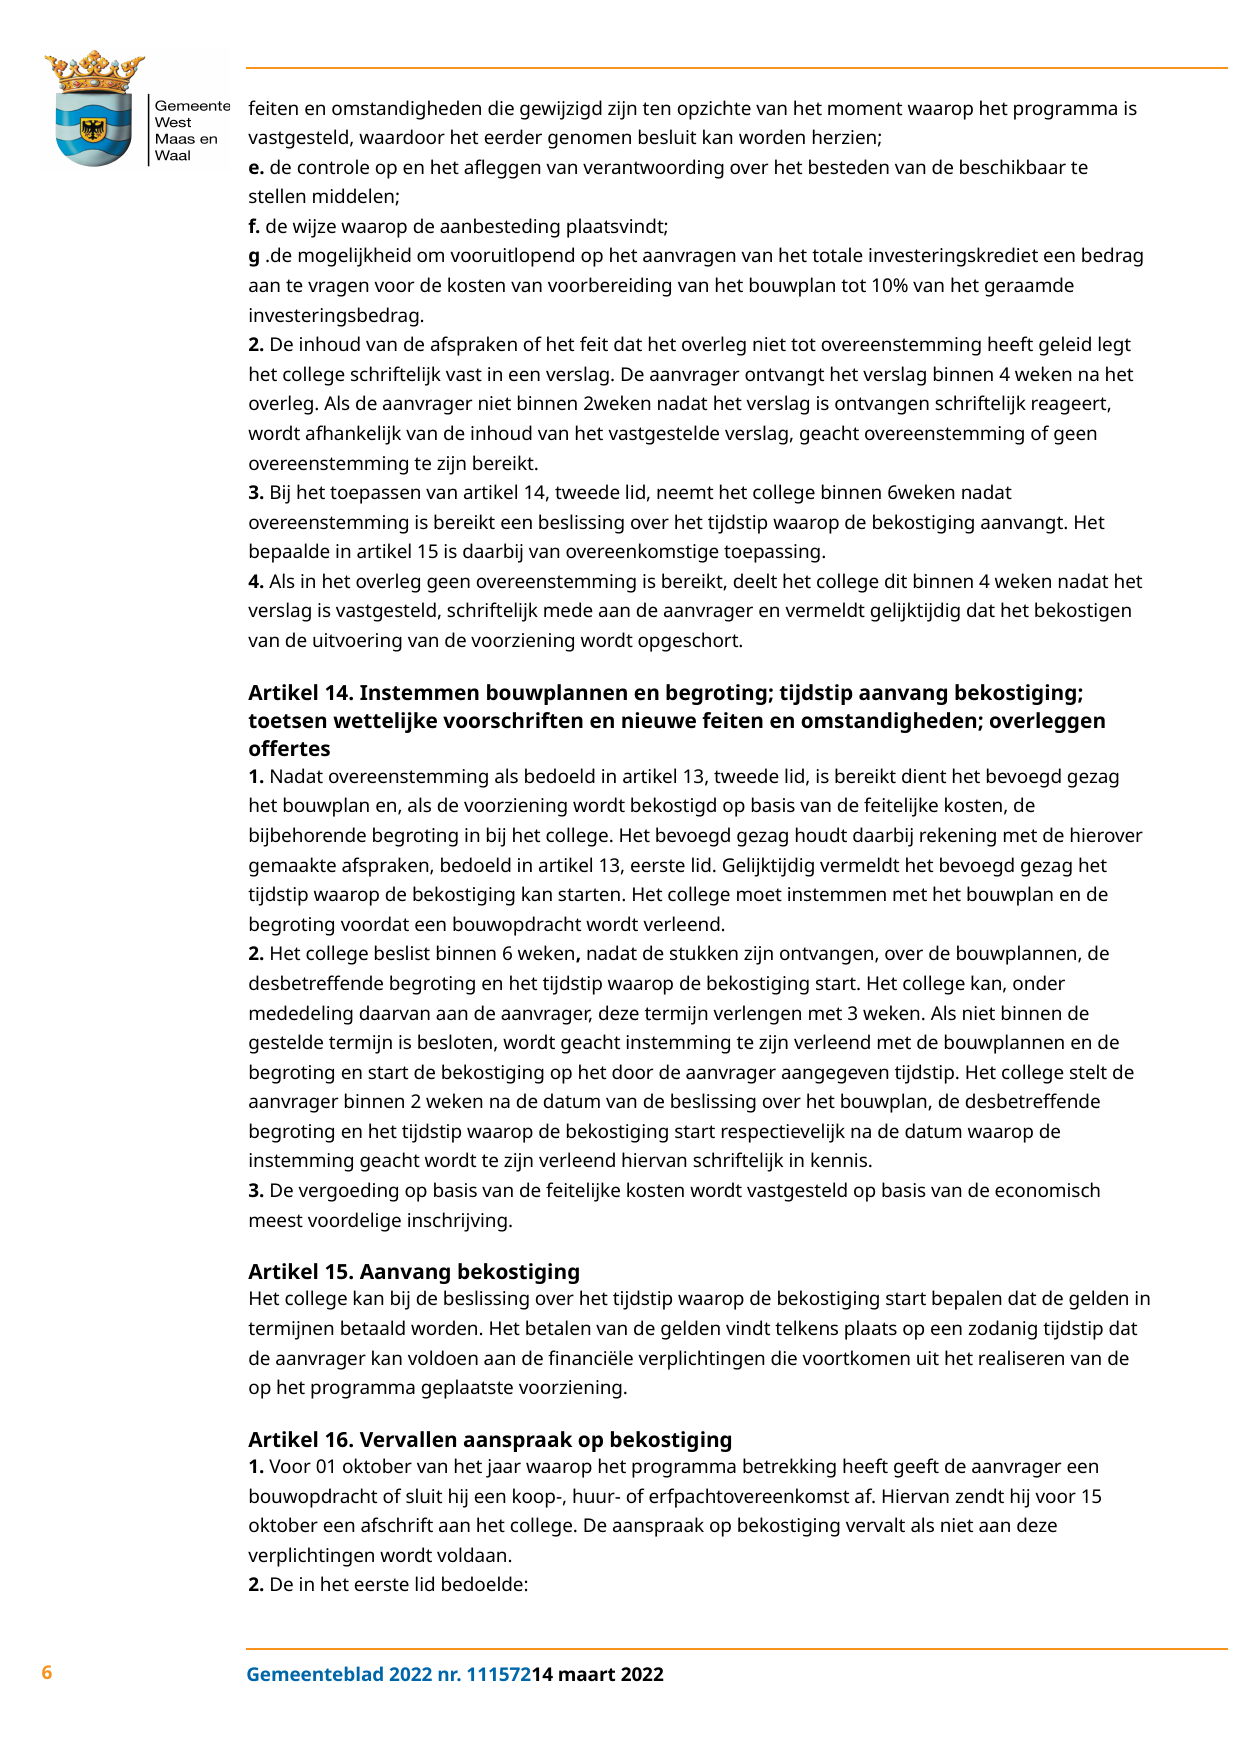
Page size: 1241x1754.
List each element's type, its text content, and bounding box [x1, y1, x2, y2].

text e. de controle op en het afleggen van verantwoording over het besteden van de beschikbaar te stellen middelen; [248, 154, 1152, 209]
text feiten en omstandigheden die gewijzigd zijn ten opzichte van het moment waarop het programma is vastgesteld, waardoor het eerder genomen besluit kan worden herzien; [248, 95, 1152, 150]
text g .de mogelijkheid om vooruitlopend op het aanvragen van het totale investeringskrediet een bedrag aan te vragen voor de kosten van voorbereiding van het bouwplan tot 10% van het geraamde investeringsbedrag. [248, 243, 1152, 328]
text Artikel 15. Aanvang bekostiging [248, 1257, 1152, 1286]
text Artikel 16. Vervallen aanspraak op bekostiging [248, 1425, 1152, 1453]
text 2. Het college beslist binnen 6 weken, nadat de stukken zijn ontvangen, over de bouwplannen, de desbetreffende begroting en het tijdstip waarop de bekostiging start. Het college kan, onder mededeling daarvan aan de aanvrager, deze termijn verlengen met 3 weken. Als niet binnen de gestelde termijn is besloten, wordt geacht instemming te zijn verleend met de bouwplannen en de begroting en start de bekostiging op het door de aanvrager aangegeven tijdstip. Het college stelt de aanvrager binnen 2 weken na de datum van de beslissing over het bouwplan, de desbetreffende begroting en het tijdstip waarop de bekostiging start respectievelijk na de datum waarop de instemming geacht wordt te zijn verleend hiervan schriftelijk in kennis. [248, 941, 1152, 1173]
text 2. De in het eerste lid bedoelde: [248, 1572, 1152, 1597]
text 3. De vergoeding op basis van de feitelijke kosten wordt vastgesteld op basis van de economisch meest voordelige inschrijving. [248, 1177, 1152, 1232]
text 3. Bij het toepassen van artikel 14, tweede lid, neemt het college binnen 6weken nadat overeenstemming is bereikt een beslissing over het tijdstip waarop de bekostiging aanvangt. Het bepaalde in artikel 15 is daarbij van overeenkomstige toepassing. [248, 479, 1152, 564]
text 1. Voor 01 oktober van het jaar waarop het programma betrekking heeft geeft de aanvrager een bouwopdracht of sluit hij een koop-, huur- of erfpachtovereenkomst af. Hiervan zendt hij voor 15 oktober een afschrift aan het college. De aanspraak op bekostiging vervalt als niet aan deze verplichtingen wordt voldaan. [248, 1453, 1152, 1568]
text 4. Als in het overleg geen overeenstemming is bereikt, deelt het college dit binnen 4 weken nadat het verslag is vastgesteld, schriftelijk mede aan de aanvrager en vermeldt gelijktijdig dat het bekostigen van de uitvoering van de voorziening wordt opgeschort. [248, 568, 1152, 653]
text 2. De inhoud van de afspraken of het feit dat het overleg niet tot overeenstemming heeft geleid legt het college schriftelijk vast in een verslag. De aanvrager ontvangt het verslag binnen 4 weken na het overleg. Als de aanvrager niet binnen 2weken nadat het verslag is ontvangen schriftelijk reageert, wordt afhankelijk van de inhoud van het vastgestelde verslag, geacht overeenstemming of geen overeenstemming te zijn bereikt. [248, 331, 1152, 476]
text Artikel 14. Instemmen bouwplannen en begroting; tijdstip aanvang bekostiging; toetsen wettelijke voorschriften en nieuwe feiten en omstandigheden; overleggen offertes [248, 678, 1152, 763]
picture [41, 47, 231, 172]
text Het college kan bij de beslissing over het tijdstip waarop de bekostiging start bepalen dat de gelden in termijnen betaald worden. Het betalen van de gelden vindt telkens plaats op een zodanig tijdstip dat de aanvrager kan voldoen aan de financiële verplichtingen die voortkomen uit het realiseren van de op het programma geplaatste voorziening. [248, 1286, 1152, 1400]
text 1. Nadat overeenstemming als bedoeld in artikel 13, tweede lid, is bereikt dient het bevoegd gezag het bouwplan en, als de voorziening wordt bekostigd op basis van de feitelijke kosten, de bijbehorende begroting in bij het college. Het bevoegd gezag houdt daarbij rekening met de hierover gemaakte afspraken, bedoeld in artikel 13, eerste lid. Gelijktijdig vermeldt het bevoegd gezag het tijdstip waarop de bekostiging kan starten. Het college moet instemmen met het bouwplan en de begroting voordat een bouwopdracht wordt verleend. [248, 763, 1152, 937]
text f. de wijze waarop de aanbesteding plaatsvindt; [248, 213, 1152, 239]
